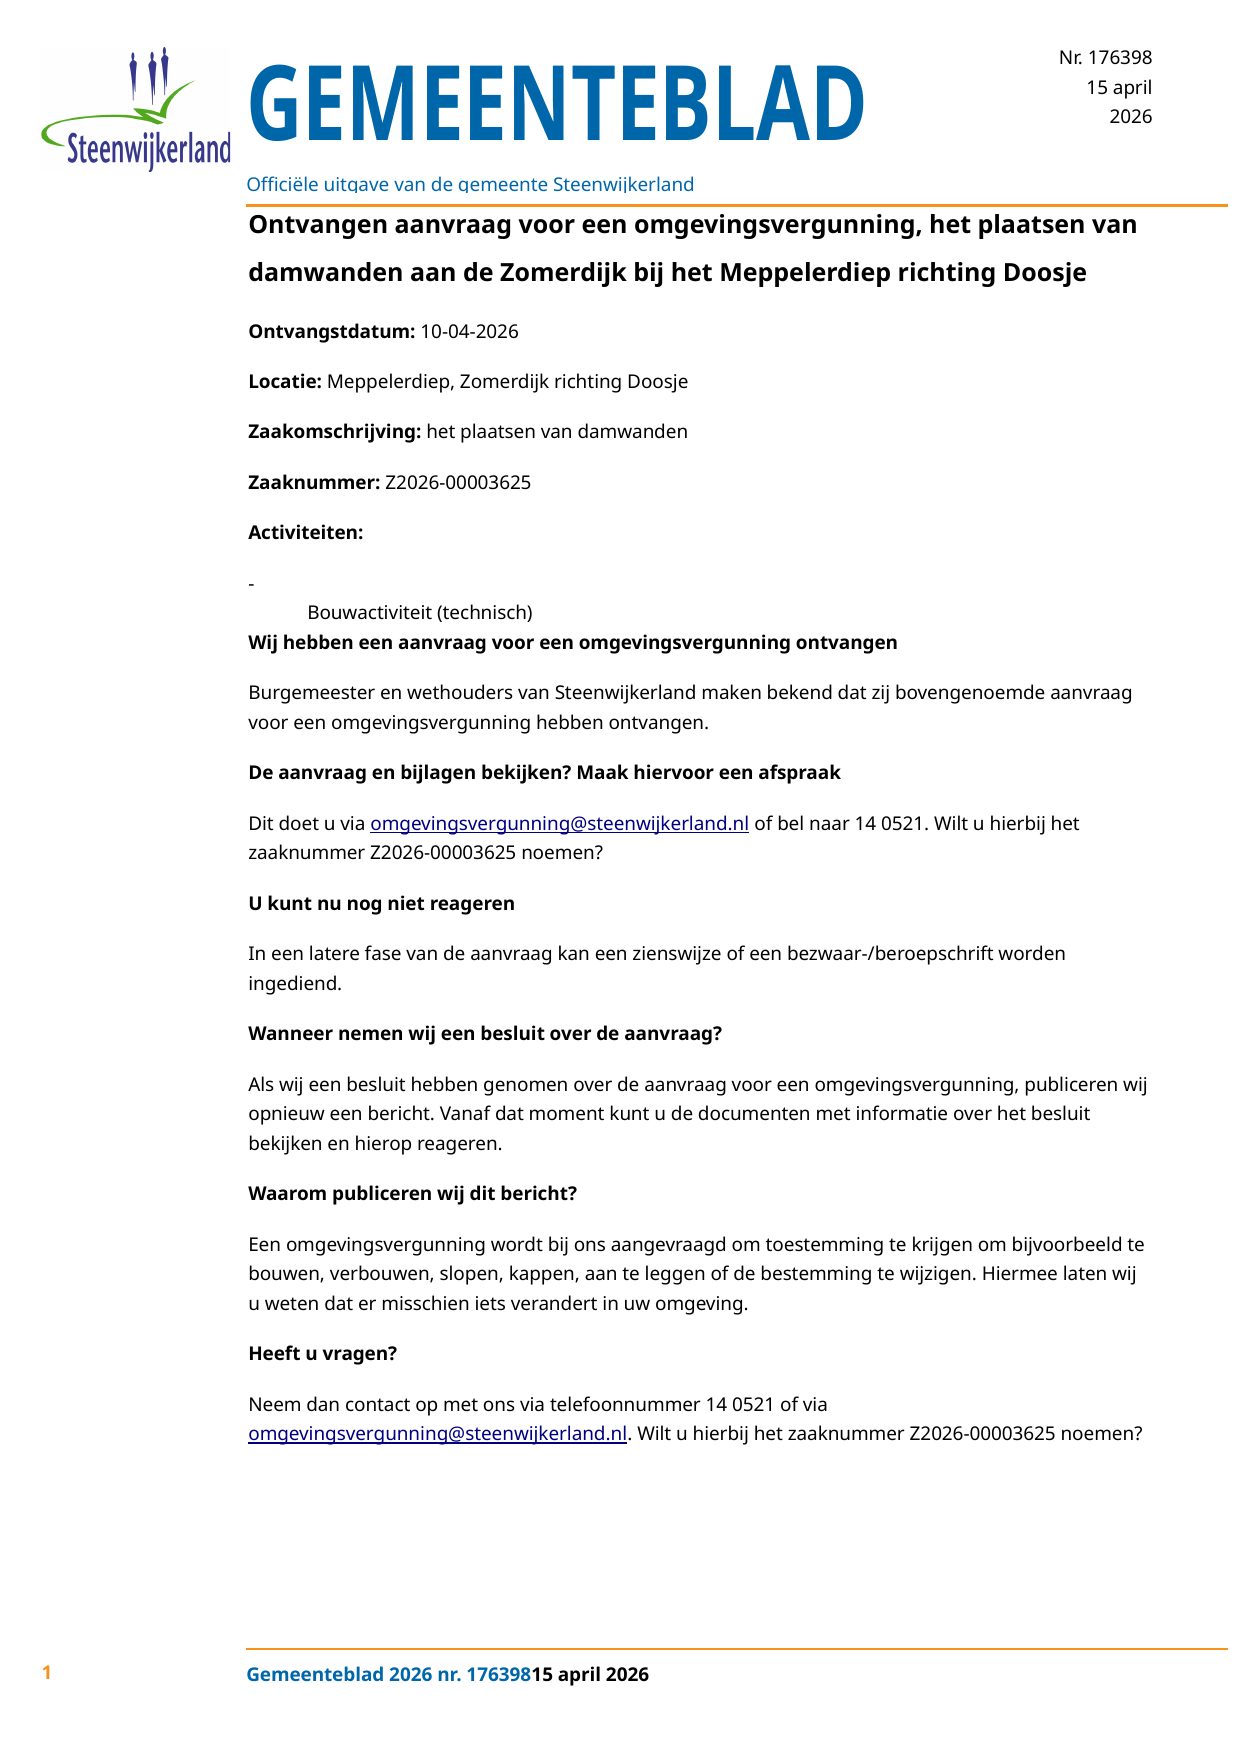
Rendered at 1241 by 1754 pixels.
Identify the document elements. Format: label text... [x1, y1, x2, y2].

text In een latere fase van de aanvraag kan een zienswijze of een bezwaar-/beroepschrift worden ingediend. [248, 940, 1152, 996]
text Dit doet u via omgevingsvergunning@steenwijkerland.nl of bel naar 14 0521. Wilt u hierbij het zaaknummer Z2026-00003625 noemen? [248, 810, 1152, 865]
text Heeft u vragen? [248, 1340, 1152, 1366]
text Als wij een besluit hebben genomen over de aanvraag voor een omgevingsvergunning, publiceren wij opnieuw een bericht. Vanaf dat moment kunt u de documenten met informatie over het besluit bekijken en hierop reageren. [248, 1071, 1152, 1156]
text Wanneer nemen wij een besluit over de aanvraag? [248, 1020, 1152, 1046]
text De aanvraag en bijlagen bekijken? Maak hiervoor een afspraak [248, 759, 1152, 785]
text Wij hebben een aanvraag voor een omgevingsvergunning ontvangen [248, 629, 1152, 655]
text Locatie: Meppelerdiep, Zomerdijk richting Doosje [248, 368, 1152, 394]
text Een omgevingsvergunning wordt bij ons aangevraagd om toestemming te krijgen om bijvoorbeeld te bouwen, verbouwen, slopen, kappen, aan te leggen of de bestemming te wijzigen. Hiermee laten wij u weten dat er misschien iets verandert in uw omgeving. [248, 1231, 1152, 1316]
text Waarom publiceren wij dit bericht? [248, 1180, 1152, 1206]
picture [41, 47, 231, 172]
text Zaaknummer: Z2026-00003625 [248, 469, 1152, 495]
text U kunt nu nog niet reageren [248, 890, 1152, 916]
text Ontvangen aanvraag voor een omgevingsvergunning, het plaatsen van damwanden aan de Zomerdijk bij het Meppelerdiep richting Doosje [248, 207, 1152, 288]
text Activiteiten: [248, 519, 1152, 545]
list Bouwactiviteit (technisch) [248, 599, 1152, 625]
text Neem dan contact op met ons via telefoonnummer 14 0521 of via omgevingsvergunning@steenwijkerland.nl. Wilt u hierbij het zaaknummer Z2026-00003625 noemen? [248, 1391, 1152, 1446]
text Burgemeester en wethouders van Steenwijkerland maken bekend dat zij bovengenoemde aanvraag voor een omgevingsvergunning hebben ontvangen. [248, 679, 1152, 735]
text Zaakomschrijving: het plaatsen van damwanden [248, 419, 1152, 444]
text Ontvangstdatum: 10-04-2026 [248, 318, 1152, 344]
